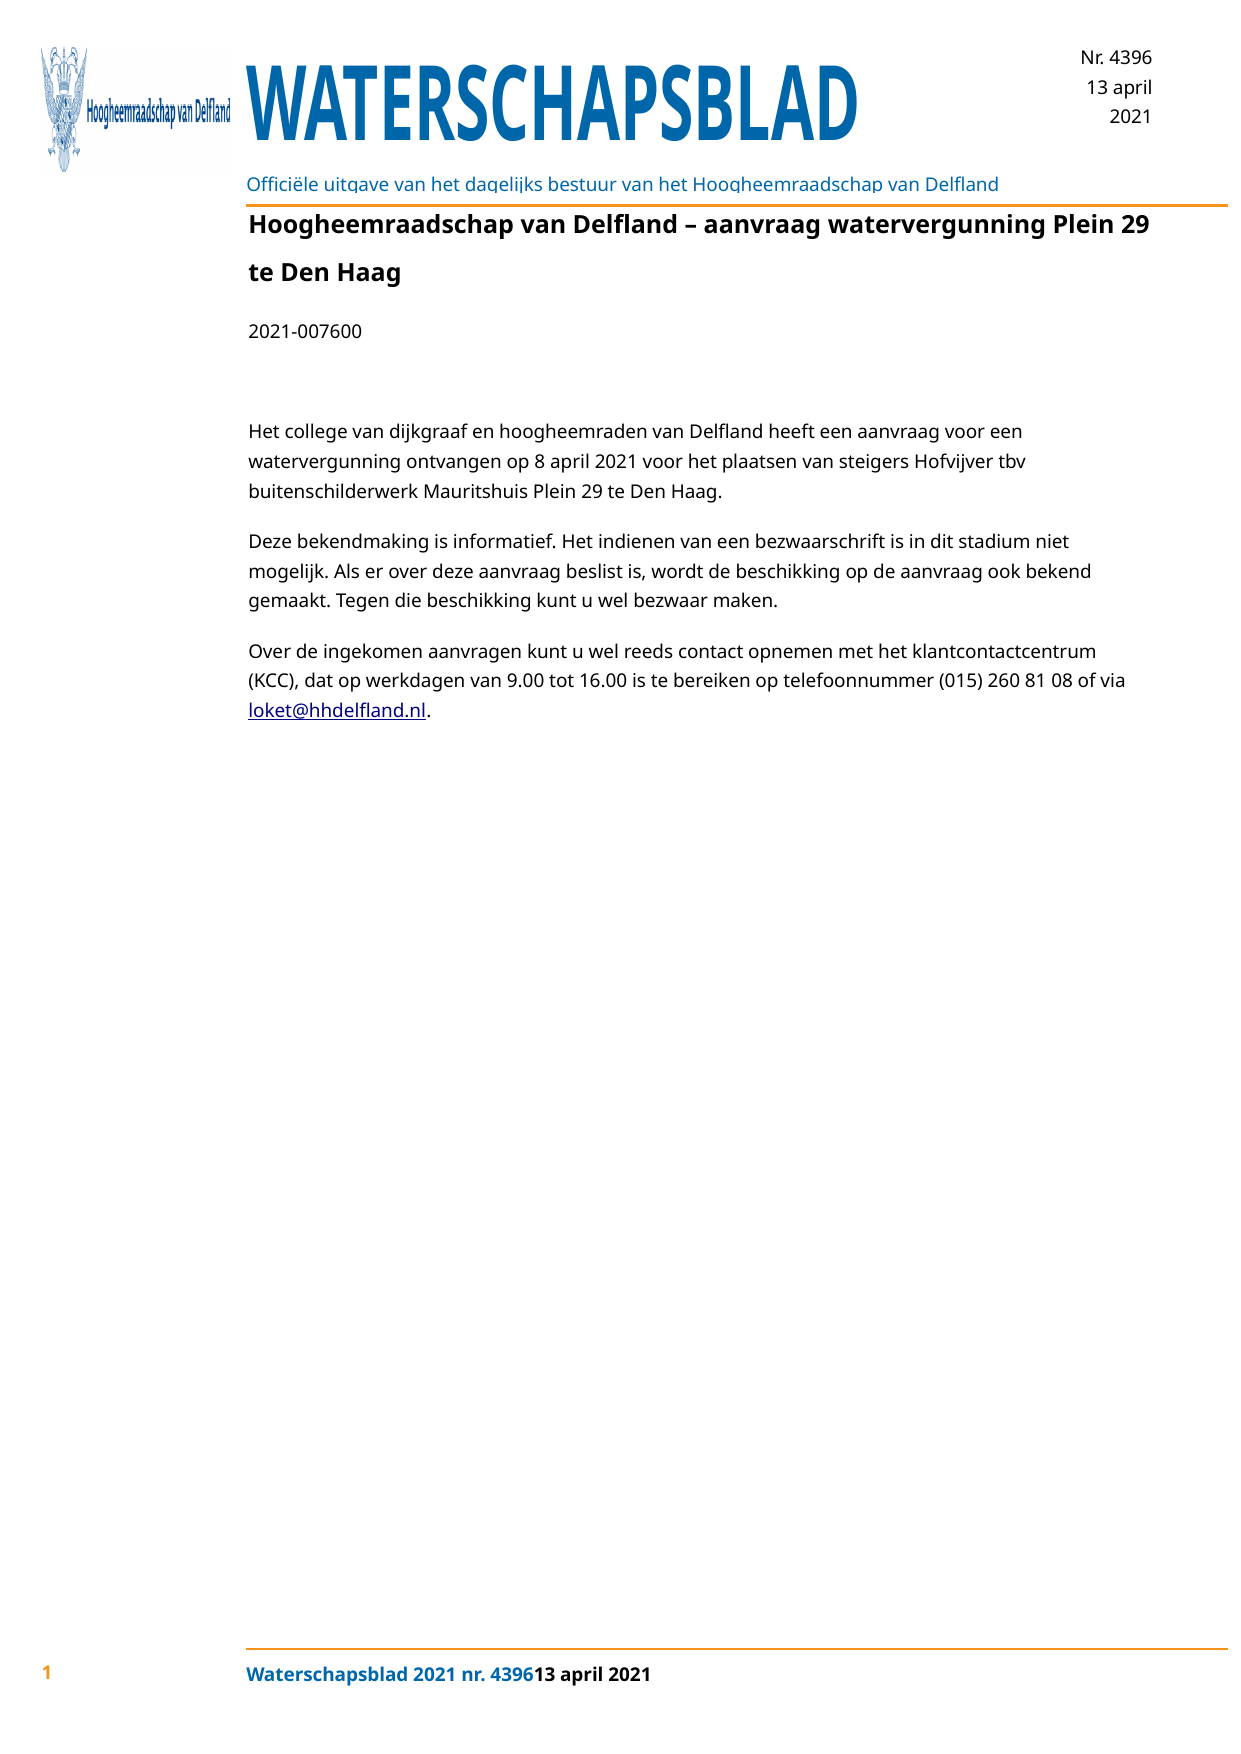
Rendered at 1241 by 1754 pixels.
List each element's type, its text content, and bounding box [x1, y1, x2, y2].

text Deze bekendmaking is informatief. Het indienen van een bezwaarschrift is in dit stadium niet mogelijk. Als er over deze aanvraag beslist is, wordt de beschikking op de aanvraag ook bekend gemaakt. Tegen die beschikking kunt u wel bezwaar maken. [248, 528, 1152, 613]
text Over de ingekomen aanvragen kunt u wel reeds contact opnemen met het klantcontactcentrum (KCC), dat op werkdagen van 9.00 tot 16.00 is te bereiken op telefoonnummer (015) 260 81 08 of via loket@hhdelfland.nl. [248, 638, 1152, 723]
text Het college van dijkgraaf en hoogheemraden van Delfland heeft een aanvraag voor een watervergunning ontvangen op 8 april 2021 voor het plaatsen van steigers Hofvijver tbv buitenschilderwerk Mauritshuis Plein 29 te Den Haag. [248, 419, 1152, 504]
text Hoogheemraadschap van Delfland – aanvraag watervergunning Plein 29 te Den Haag [248, 207, 1152, 288]
text 2021-007600 [248, 318, 1152, 344]
picture [41, 47, 231, 172]
